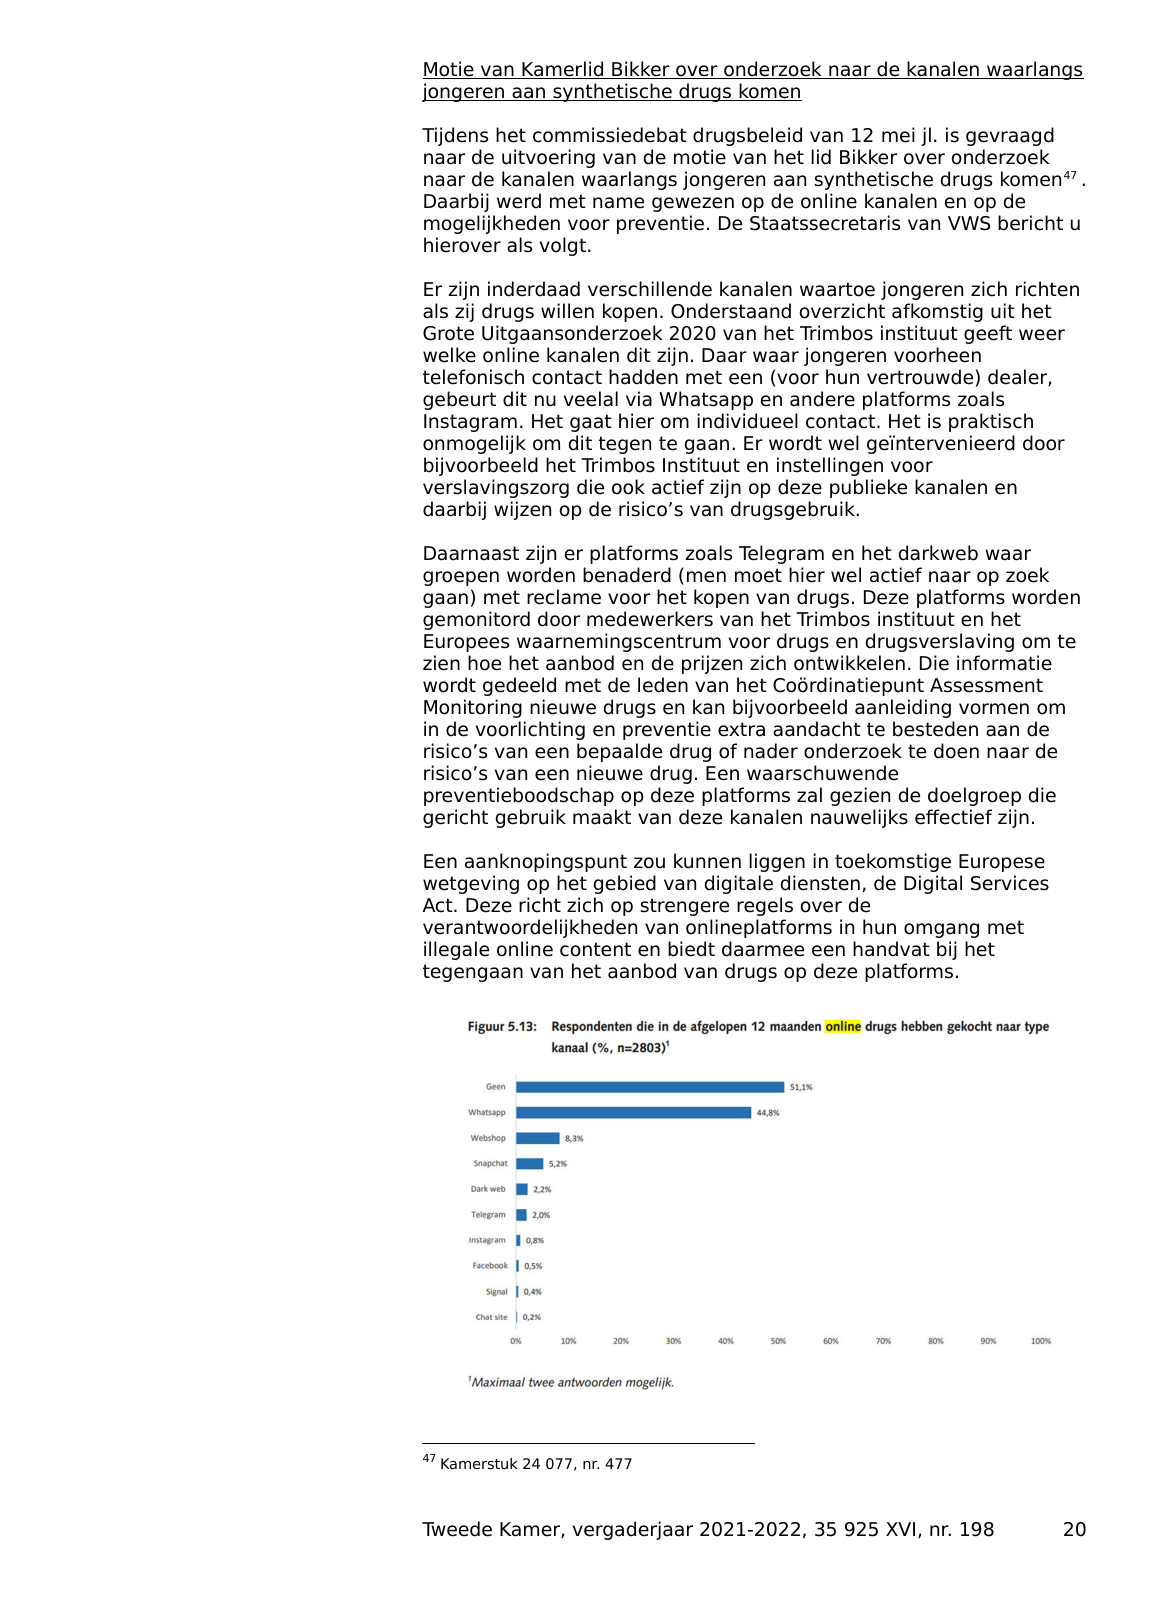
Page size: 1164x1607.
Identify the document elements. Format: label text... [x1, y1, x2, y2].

text Er zijn inderdaad verschillende kanalen waartoe jongeren zich richten als zij drugs willen kopen. Onderstaand overzicht afkomstig uit het Grote Uitgaansonderzoek 2020 van het Trimbos instituut geeft weer welke online kanalen dit zijn. Daar waar jongeren voorheen telefonisch contact hadden met een (voor hun vertrouwde) dealer, gebeurt dit nu veelal via Whatsapp en andere platforms zoals Instagram. Het gaat hier om individueel contact. Het is praktisch onmogelijk om dit tegen te gaan. Er wordt wel geïntervenieerd door bijvoorbeeld het Trimbos Instituut en instellingen voor verslavingszorg die ook actief zijn op deze publieke kanalen en daarbij wijzen op de risico’s van drugsgebruik. [422, 279, 1087, 521]
subtitle Motie van Kamerlid Bikker over onderzoek naar de kanalen waarlangs jongeren aan synthetische drugs komen [422, 59, 1087, 103]
text Een aanknopingspunt zou kunnen liggen in toekomstige Europese wetgeving op het gebied van digitale diensten, de Digital Services Act. Deze richt zich op strengere regels over de verantwoordelijkheden van onlineplatforms in hun omgang met illegale online content en biedt daarmee een handvat bij het tegengaan van het aanbod van drugs op deze platforms. [422, 851, 1087, 983]
text Kamerstuk 24 077, nr. 477 [422, 1452, 1087, 1474]
text Tijdens het commissiedebat drugsbeleid van 12 mei jl. is gevraagd naar de uitvoering van de motie van het lid Bikker over onderzoek naar de kanalen waarlangs jongeren aan synthetische drugs komen. Daarbij werd met name gewezen op de online kanalen en op de mogelijkheden voor preventie. De Staatssecretaris van VWS bericht u hierover als volgt. [422, 125, 1087, 257]
picture [422, 1005, 1072, 1395]
text Daarnaast zijn er platforms zoals Telegram en het darkweb waar groepen worden benaderd (men moet hier wel actief naar op zoek gaan) met reclame voor het kopen van drugs. Deze platforms worden gemonitord door medewerkers van het Trimbos instituut en het Europees waarnemingscentrum voor drugs en drugsverslaving om te zien hoe het aanbod en de prijzen zich ontwikkelen. Die informatie wordt gedeeld met de leden van het Coördinatiepunt Assessment Monitoring nieuwe drugs en kan bijvoorbeeld aanleiding vormen om in de voorlichting en preventie extra aandacht te besteden aan de risico’s van een bepaalde drug of nader onderzoek te doen naar de risico’s van een nieuwe drug. Een waarschuwende preventieboodschap op deze platforms zal gezien de doelgroep die gericht gebruik maakt van deze kanalen nauwelijks effectief zijn. [422, 543, 1087, 829]
